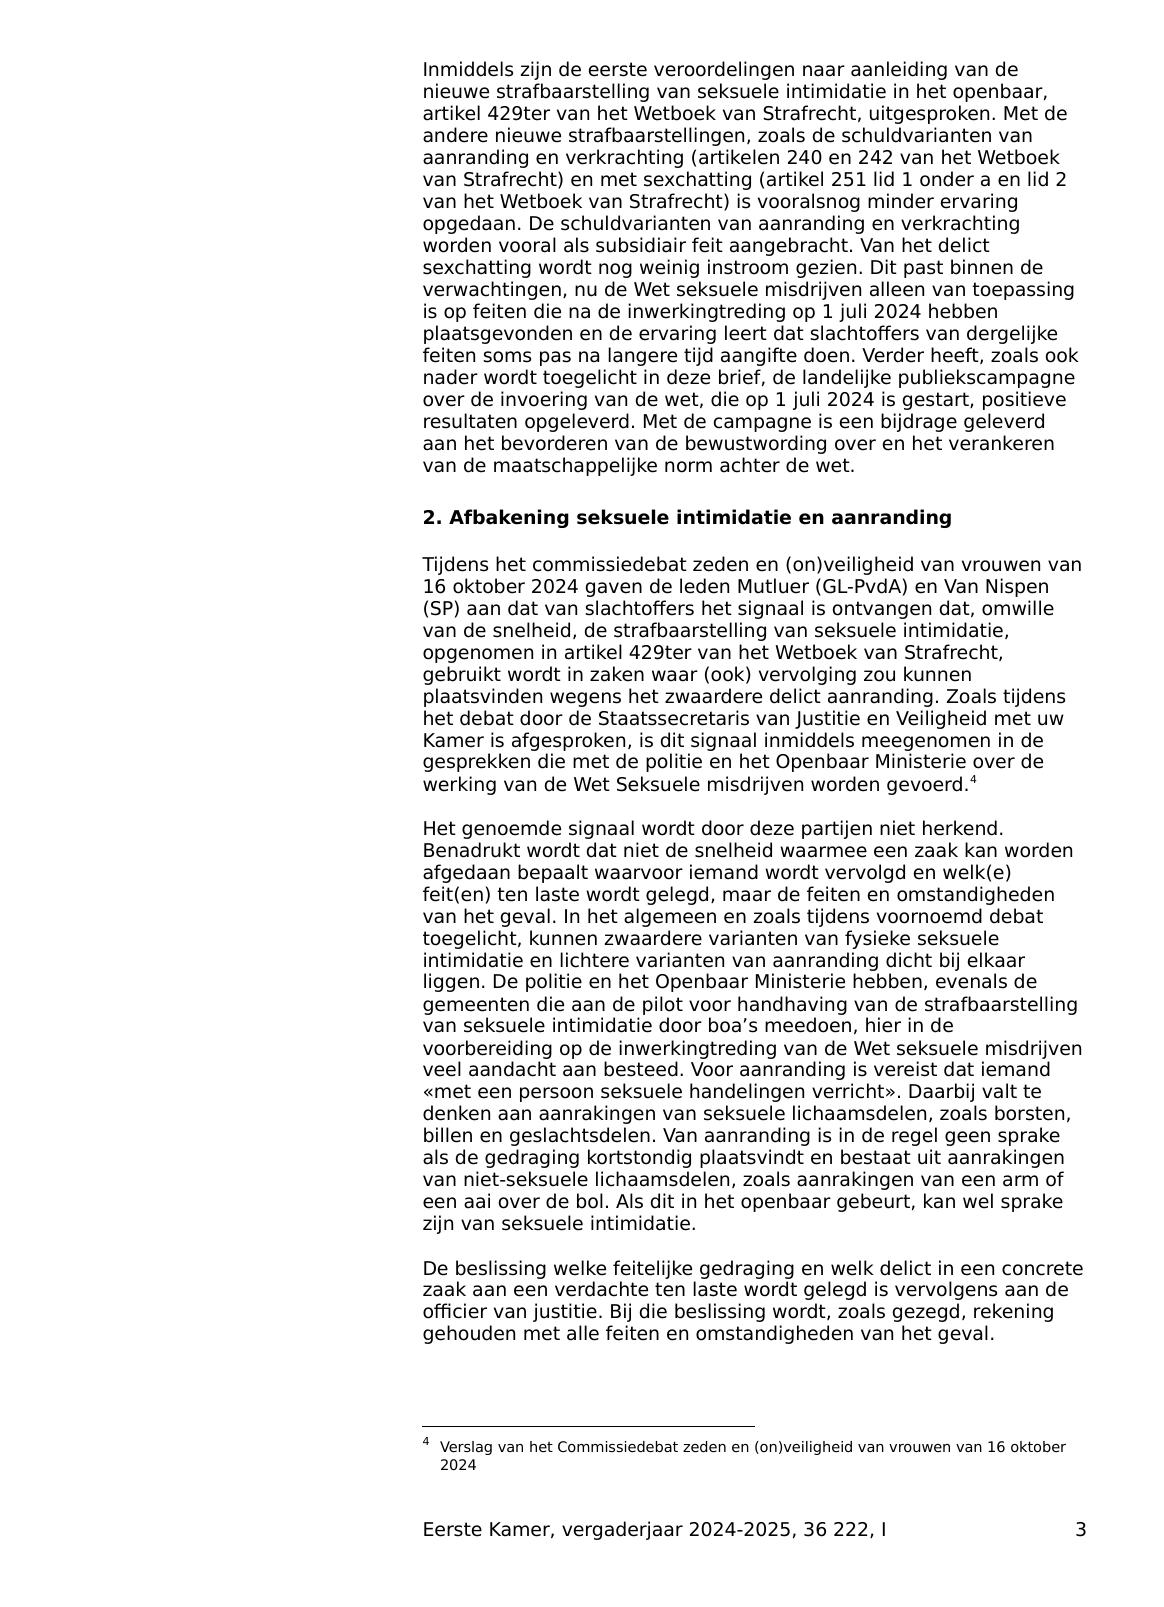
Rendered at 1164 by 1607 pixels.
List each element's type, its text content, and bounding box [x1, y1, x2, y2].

text Inmiddels zijn de eerste veroordelingen naar aanleiding van de nieuwe strafbaarstelling van seksuele intimidatie in het openbaar, artikel 429ter van het Wetboek van Strafrecht, uitgesproken. Met de andere nieuwe strafbaarstellingen, zoals de schuldvarianten van aanranding en verkrachting (artikelen 240 en 242 van het Wetboek van Strafrecht) en met sexchatting (artikel 251 lid 1 onder a en lid 2 van het Wetboek van Strafrecht) is vooralsnog minder ervaring opgedaan. De schuldvarianten van aanranding en verkrachting worden vooral als subsidiair feit aangebracht. Van het delict sexchatting wordt nog weinig instroom gezien. Dit past binnen de verwachtingen, nu de Wet seksuele misdrijven alleen van toepassing is op feiten die na de inwerkingtreding op 1 juli 2024 hebben plaatsgevonden en de ervaring leert dat slachtoffers van dergelijke feiten soms pas na langere tijd aangifte doen. Verder heeft, zoals ook nader wordt toegelicht in deze brief, de landelijke publiekscampagne over de invoering van de wet, die op 1 juli 2024 is gestart, positieve resultaten opgeleverd. Met de campagne is een bijdrage geleverd aan het bevorderen van de bewustwording over en het verankeren van de maatschappelijke norm achter de wet. [422, 59, 1087, 477]
text Verslag van het Commissiedebat zeden en (on)veiligheid van vrouwen van 16 oktober 2024 [422, 1435, 1087, 1474]
text De beslissing welke feitelijke gedraging en welk delict in een concrete zaak aan een verdachte ten laste wordt gelegd is vervolgens aan de officier van justitie. Bij die beslissing wordt, zoals gezegd, rekening gehouden met alle feiten en omstandigheden van het geval. [422, 1257, 1087, 1345]
text Tijdens het commissiedebat zeden en (on)veiligheid van vrouwen van 16 oktober 2024 gaven de leden Mutluer (GL-PvdA) en Van Nispen (SP) aan dat van slachtoffers het signaal is ontvangen dat, omwille van de snelheid, de strafbaarstelling van seksuele intimidatie, opgenomen in artikel 429ter van het Wetboek van Strafrecht, gebruikt wordt in zaken waar (ook) vervolging zou kunnen plaatsvinden wegens het zwaardere delict aanranding. Zoals tijdens het debat door de Staatssecretaris van Justitie en Veiligheid met uw Kamer is afgesproken, is dit signaal inmiddels meegenomen in de gesprekken die met de politie en het Openbaar Ministerie over de werking van de Wet Seksuele misdrijven worden gevoerd. [422, 554, 1087, 795]
text Het genoemde signaal wordt door deze partijen niet herkend. Benadrukt wordt dat niet de snelheid waarmee een zaak kan worden afgedaan bepaalt waarvoor iemand wordt vervolgd en welk(e) feit(en) ten laste wordt gelegd, maar de feiten en omstandigheden van het geval. In het algemeen en zoals tijdens voornoemd debat toegelicht, kunnen zwaardere varianten van fysieke seksuele intimidatie en lichtere varianten van aanranding dicht bij elkaar liggen. De politie en het Openbaar Ministerie hebben, evenals de gemeenten die aan de pilot voor handhaving van de strafbaarstelling van seksuele intimidatie door boa’s meedoen, hier in de voorbereiding op de inwerkingtreding van de Wet seksuele misdrijven veel aandacht aan besteed. Voor aanranding is vereist dat iemand «met een persoon seksuele handelingen verricht». Daarbij valt te denken aan aanrakingen van seksuele lichaamsdelen, zoals borsten, billen en geslachtsdelen. Van aanranding is in de regel geen sprake als de gedraging kortstondig plaatsvindt en bestaat uit aanrakingen van niet-seksuele lichaamsdelen, zoals aanrakingen van een arm of een aai over de bol. Als dit in het openbaar gebeurt, kan wel sprake zijn van seksuele intimidatie. [422, 818, 1087, 1235]
subtitle 2. Afbakening seksuele intimidatie en aanranding [422, 507, 1087, 529]
